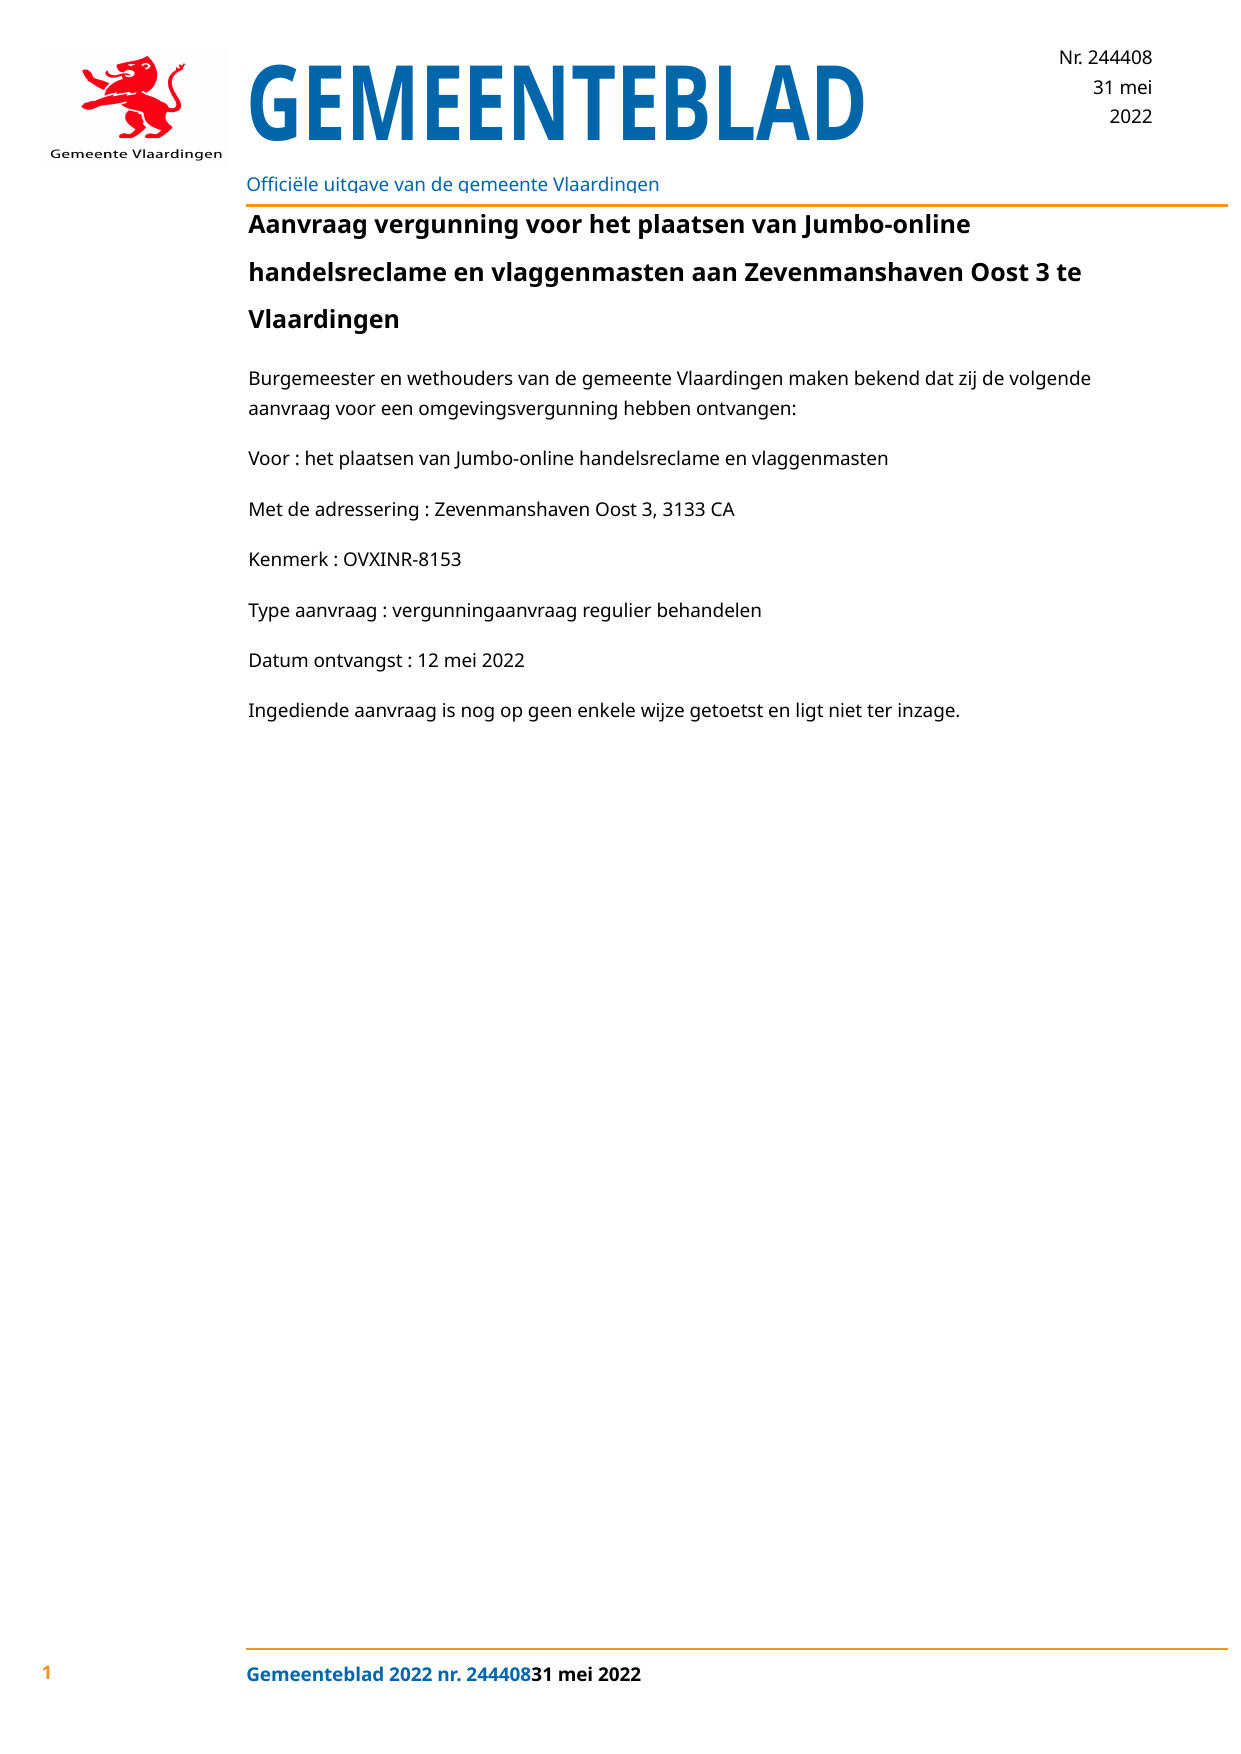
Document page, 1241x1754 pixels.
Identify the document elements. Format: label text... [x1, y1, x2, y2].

text Ingediende aanvraag is nog op geen enkele wijze getoetst en ligt niet ter inzage. [248, 698, 1152, 723]
text Burgemeester en wethouders van de gemeente Vlaardingen maken bekend dat zij de volgende aanvraag voor een omgevingsvergunning hebben ontvangen: [248, 366, 1152, 421]
picture [41, 47, 231, 172]
text Aanvraag vergunning voor het plaatsen van Jumbo-online handelsreclame en vlaggenmasten aan Zevenmanshaven Oost 3 te Vlaardingen [248, 207, 1152, 336]
text Kenmerk : OVXINR-8153 [248, 546, 1152, 572]
text Type aanvraag : vergunningaanvraag regulier behandelen [248, 597, 1152, 622]
text Met de adressering : Zevenmanshaven Oost 3, 3133 CA [248, 496, 1152, 522]
text Datum ontvangst : 12 mei 2022 [248, 647, 1152, 673]
text Voor : het plaatsen van Jumbo-online handelsreclame en vlaggenmasten [248, 446, 1152, 471]
